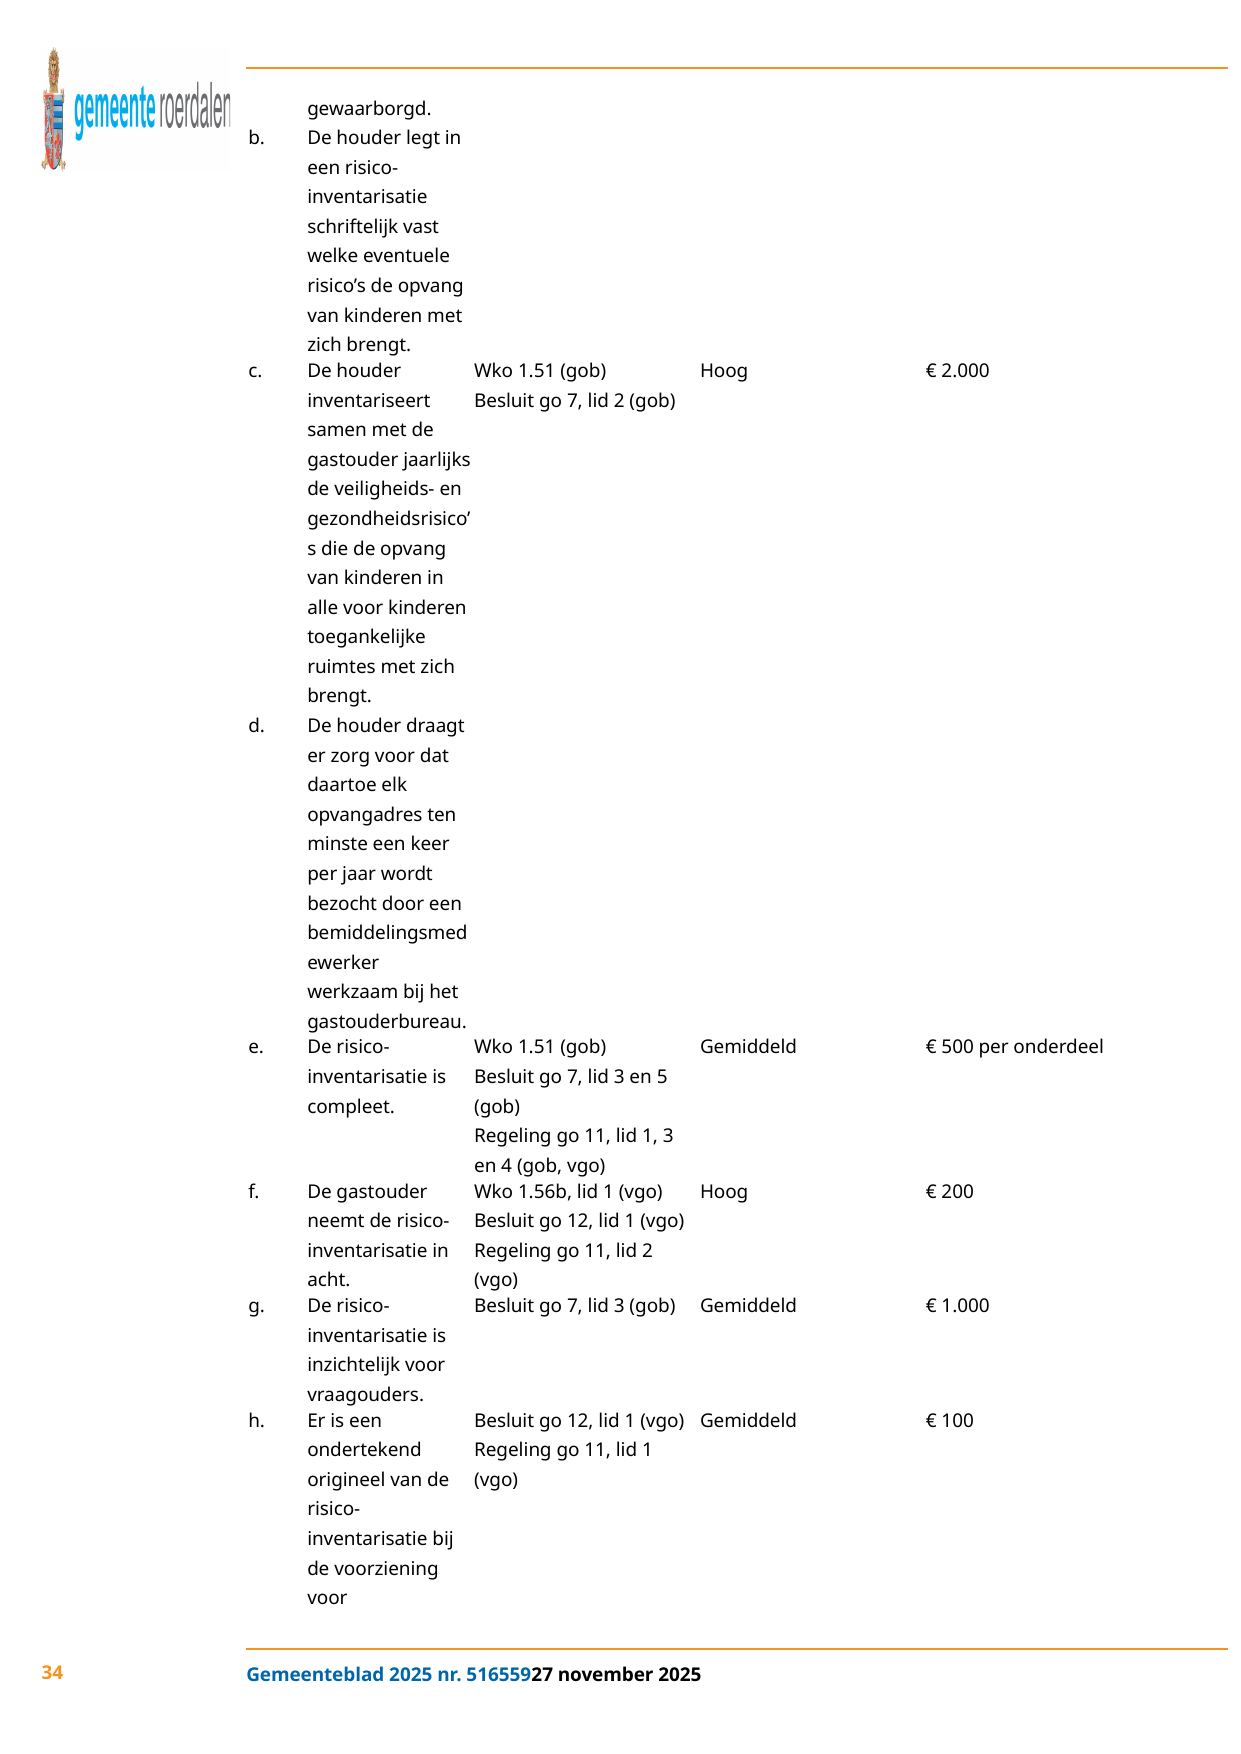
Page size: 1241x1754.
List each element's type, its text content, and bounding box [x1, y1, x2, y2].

table_cell Wko 1.56b, lid 1 (vgo) Besluit go 12, lid 1 (vgo) Regeling go 11, lid 2 (vgo) [474, 1178, 700, 1292]
table_cell Wko 1.51 (gob) Besluit go 7, lid 2 (gob) [474, 357, 700, 1034]
table_cell € 1.000 [926, 1292, 1152, 1407]
table_cell € 500 per onderdeel [926, 1034, 1152, 1178]
table_cell Gemiddeld [700, 1407, 926, 1610]
table_cell Hoog [700, 357, 926, 1034]
table_cell De houder inventariseert samen met de gastouder jaarlijks de veiligheids- en gezondheidsrisico’s die de opvang van kinderen in alle voor kinderen toegankelijke ruimtes met zich brengt. De houder draagt er zorg voor dat daartoe elk opvangadres ten minste een keer per jaar wordt bezocht door een bemiddelingsmedewerker werkzaam bij het gastouderbureau. [248, 357, 474, 1034]
table_cell Er is een ondertekend origineel van de risico-inventarisatie bij de voorziening voor [248, 1407, 474, 1610]
table_cell € 100 [926, 1407, 1152, 1610]
table_cell Besluit go 12, lid 1 (vgo) Regeling go 11, lid 1 (vgo) [474, 1407, 700, 1610]
table_cell € 2.000 [926, 357, 1152, 1034]
table_cell gewaarborgd. De houder legt in een risico-inventarisatie schriftelijk vast welke eventuele risico’s de opvang van kinderen met zich brengt. [248, 95, 474, 357]
table_cell De risico-inventarisatie is inzichtelijk voor vraagouders. [248, 1292, 474, 1407]
table_cell [926, 95, 1152, 357]
table_cell Hoog [700, 1178, 926, 1292]
table_cell [474, 95, 700, 357]
table_cell [700, 95, 926, 357]
table_cell Wko 1.51 (gob) Besluit go 7, lid 3 en 5 (gob) Regeling go 11, lid 1, 3 en 4 (gob, vgo) [474, 1034, 700, 1178]
table_cell Besluit go 7, lid 3 (gob) [474, 1292, 700, 1407]
table_cell De gastouder neemt de risico-inventarisatie in acht. [248, 1178, 474, 1292]
table_cell De risico-inventarisatie is compleet. [248, 1034, 474, 1178]
picture [41, 47, 231, 172]
table_cell € 200 [926, 1178, 1152, 1292]
table_cell Gemiddeld [700, 1292, 926, 1407]
table_cell Gemiddeld [700, 1034, 926, 1178]
